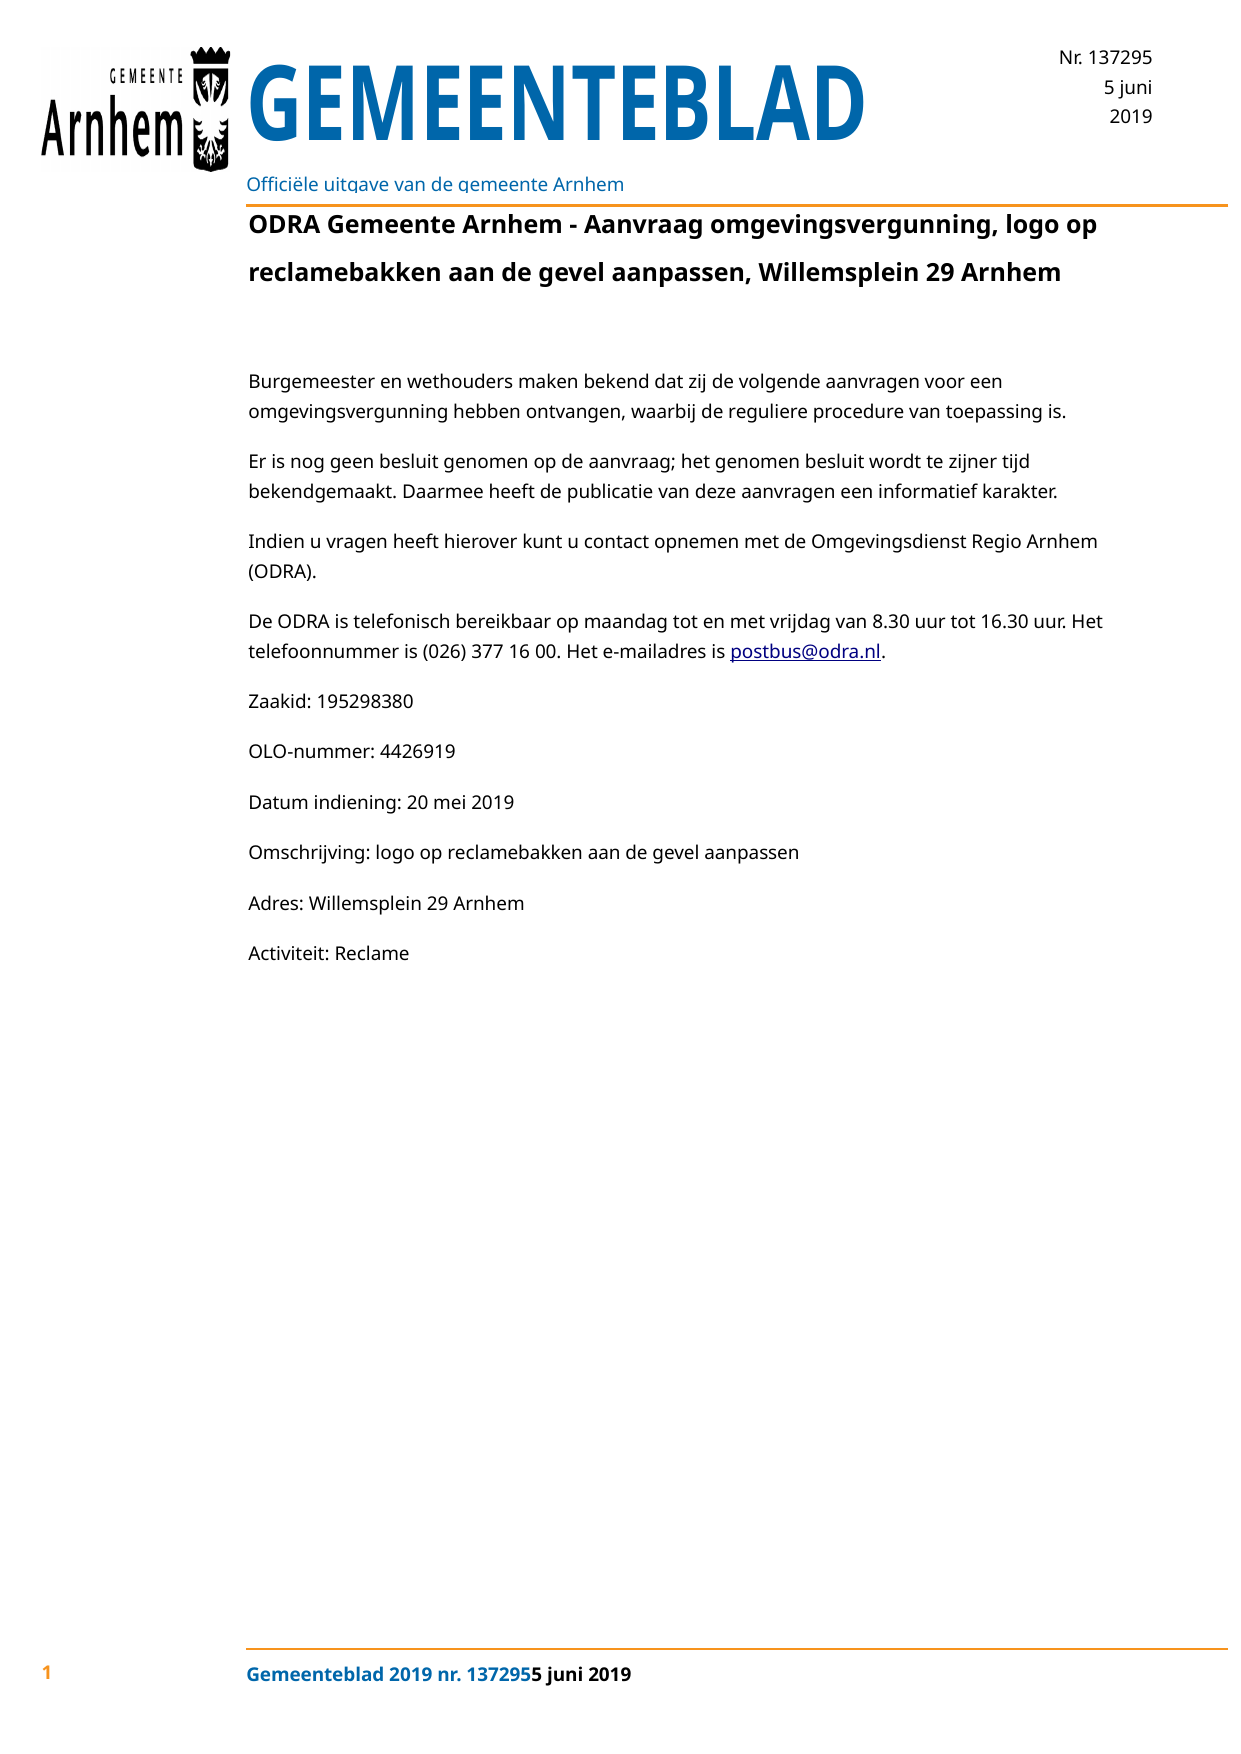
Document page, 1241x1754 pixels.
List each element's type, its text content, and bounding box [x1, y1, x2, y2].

text OLO-nummer: 4426919 [248, 739, 1152, 764]
text Adres: Willemsplein 29 Arnhem [248, 890, 1152, 916]
text Zaakid: 195298380 [248, 688, 1152, 714]
text ODRA Gemeente Arnhem - Aanvraag omgevingsvergunning, logo op reclamebakken aan de gevel aanpassen, Willemsplein 29 Arnhem [248, 207, 1152, 288]
text Omschrijving: logo op reclamebakken aan de gevel aanpassen [248, 839, 1152, 865]
text Activiteit: Reclame [248, 940, 1152, 966]
text Datum indiening: 20 mei 2019 [248, 789, 1152, 815]
text Indien u vragen heeft hierover kunt u contact opnemen met de Omgevingsdienst Regio Arnhem (ODRA). [248, 528, 1152, 584]
picture [41, 47, 231, 172]
text Burgemeester en wethouders maken bekend dat zij de volgende aanvragen voor een omgevingsvergunning hebben ontvangen, waarbij de reguliere procedure van toepassing is. [248, 368, 1152, 424]
text Er is nog geen besluit genomen op de aanvraag; het genomen besluit wordt te zijner tijd bekendgemaakt. Daarmee heeft de publicatie van deze aanvragen een informatief karakter. [248, 448, 1152, 504]
text De ODRA is telefonisch bereikbaar op maandag tot en met vrijdag van 8.30 uur tot 16.30 uur. Het telefoonnummer is (026) 377 16 00. Het e-mailadres is postbus@odra.nl. [248, 608, 1152, 664]
